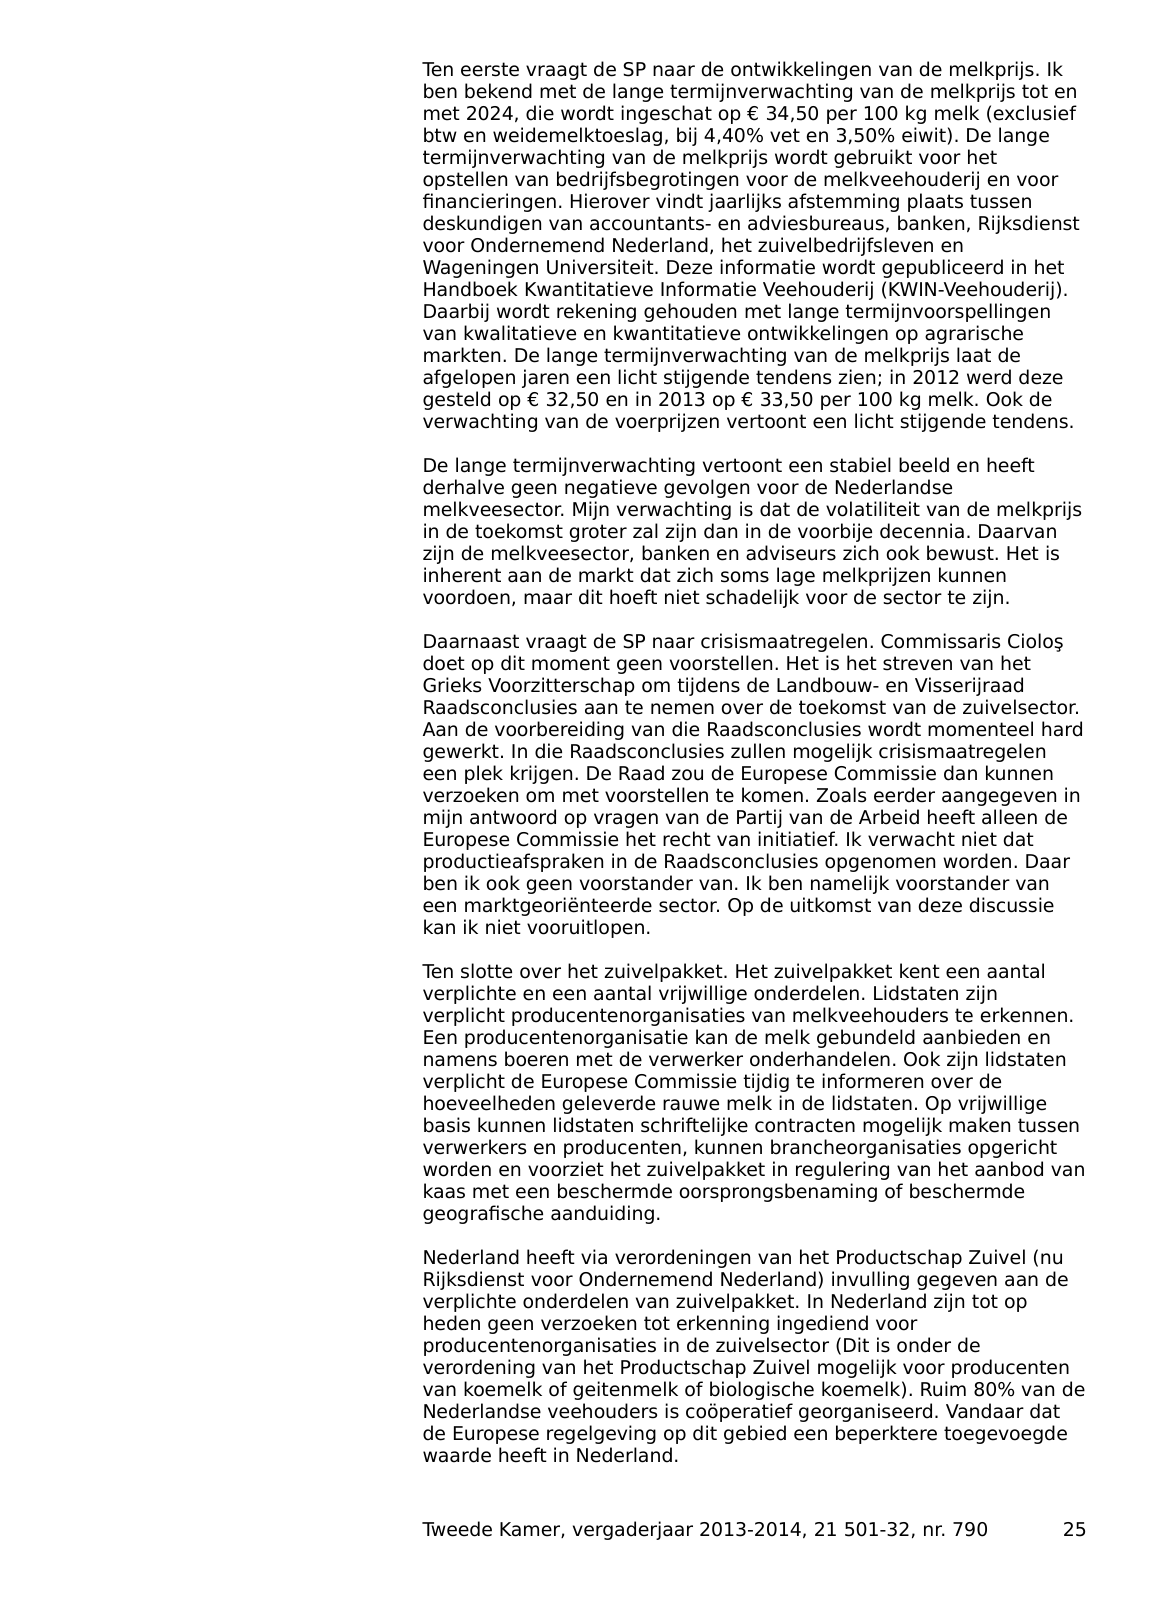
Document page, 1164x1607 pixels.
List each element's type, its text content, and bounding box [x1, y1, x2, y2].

text Daarnaast vraagt de SP naar crisismaatregelen. Commissaris Cioloş doet op dit moment geen voorstellen. Het is het streven van het Grieks Voorzitterschap om tijdens de Landbouw- en Visserijraad Raadsconclusies aan te nemen over de toekomst van de zuivelsector. Aan de voorbereiding van die Raadsconclusies wordt momenteel hard gewerkt. In die Raadsconclusies zullen mogelijk crisismaatregelen een plek krijgen. De Raad zou de Europese Commissie dan kunnen verzoeken om met voorstellen te komen. Zoals eerder aangegeven in mijn antwoord op vragen van de Partij van de Arbeid heeft alleen de Europese Commissie het recht van initiatief. Ik verwacht niet dat productieafspraken in de Raadsconclusies opgenomen worden. Daar ben ik ook geen voorstander van. Ik ben namelijk voorstander van een marktgeoriënteerde sector. Op de uitkomst van deze discussie kan ik niet vooruitlopen. [422, 631, 1087, 939]
text De lange termijnverwachting vertoont een stabiel beeld en heeft derhalve geen negatieve gevolgen voor de Nederlandse melkveesector. Mijn verwachting is dat de volatiliteit van de melkprijs in de toekomst groter zal zijn dan in de voorbije decennia. Daarvan zijn de melkveesector, banken en adviseurs zich ook bewust. Het is inherent aan de markt dat zich soms lage melkprijzen kunnen voordoen, maar dit hoeft niet schadelijk voor de sector te zijn. [422, 455, 1087, 609]
text Nederland heeft via verordeningen van het Productschap Zuivel (nu Rijksdienst voor Ondernemend Nederland) invulling gegeven aan de verplichte onderdelen van zuivelpakket. In Nederland zijn tot op heden geen verzoeken tot erkenning ingediend voor producentenorganisaties in de zuivelsector (Dit is onder de verordening van het Productschap Zuivel mogelijk voor producenten van koemelk of geitenmelk of biologische koemelk). Ruim 80% van de Nederlandse veehouders is coöperatief georganiseerd. Vandaar dat de Europese regelgeving op dit gebied een beperktere toegevoegde waarde heeft in Nederland. [422, 1247, 1087, 1467]
text Ten slotte over het zuivelpakket. Het zuivelpakket kent een aantal verplichte en een aantal vrijwillige onderdelen. Lidstaten zijn verplicht producentenorganisaties van melkveehouders te erkennen. Een producentenorganisatie kan de melk gebundeld aanbieden en namens boeren met de verwerker onderhandelen. Ook zijn lidstaten verplicht de Europese Commissie tijdig te informeren over de hoeveelheden geleverde rauwe melk in de lidstaten. Op vrijwillige basis kunnen lidstaten schriftelijke contracten mogelijk maken tussen verwerkers en producenten, kunnen brancheorganisaties opgericht worden en voorziet het zuivelpakket in regulering van het aanbod van kaas met een beschermde oorsprongsbenaming of beschermde geografische aanduiding. [422, 961, 1087, 1224]
text Ten eerste vraagt de SP naar de ontwikkelingen van de melkprijs. Ik ben bekend met de lange termijnverwachting van de melkprijs tot en met 2024, die wordt ingeschat op € 34,50 per 100 kg melk (exclusief btw en weidemelktoeslag, bij 4,40% vet en 3,50% eiwit). De lange termijnverwachting van de melkprijs wordt gebruikt voor het opstellen van bedrijfsbegrotingen voor de melkveehouderij en voor financieringen. Hierover vindt jaarlijks afstemming plaats tussen deskundigen van accountants- en adviesbureaus, banken, Rijksdienst voor Ondernemend Nederland, het zuivelbedrijfsleven en Wageningen Universiteit. Deze informatie wordt gepubliceerd in het Handboek Kwantitatieve Informatie Veehouderij (KWIN-Veehouderij). Daarbij wordt rekening gehouden met lange termijnvoorspellingen van kwalitatieve en kwantitatieve ontwikkelingen op agrarische markten. De lange termijnverwachting van de melkprijs laat de afgelopen jaren een licht stijgende tendens zien; in 2012 werd deze gesteld op € 32,50 en in 2013 op € 33,50 per 100 kg melk. Ook de verwachting van de voerprijzen vertoont een licht stijgende tendens. [422, 59, 1087, 433]
